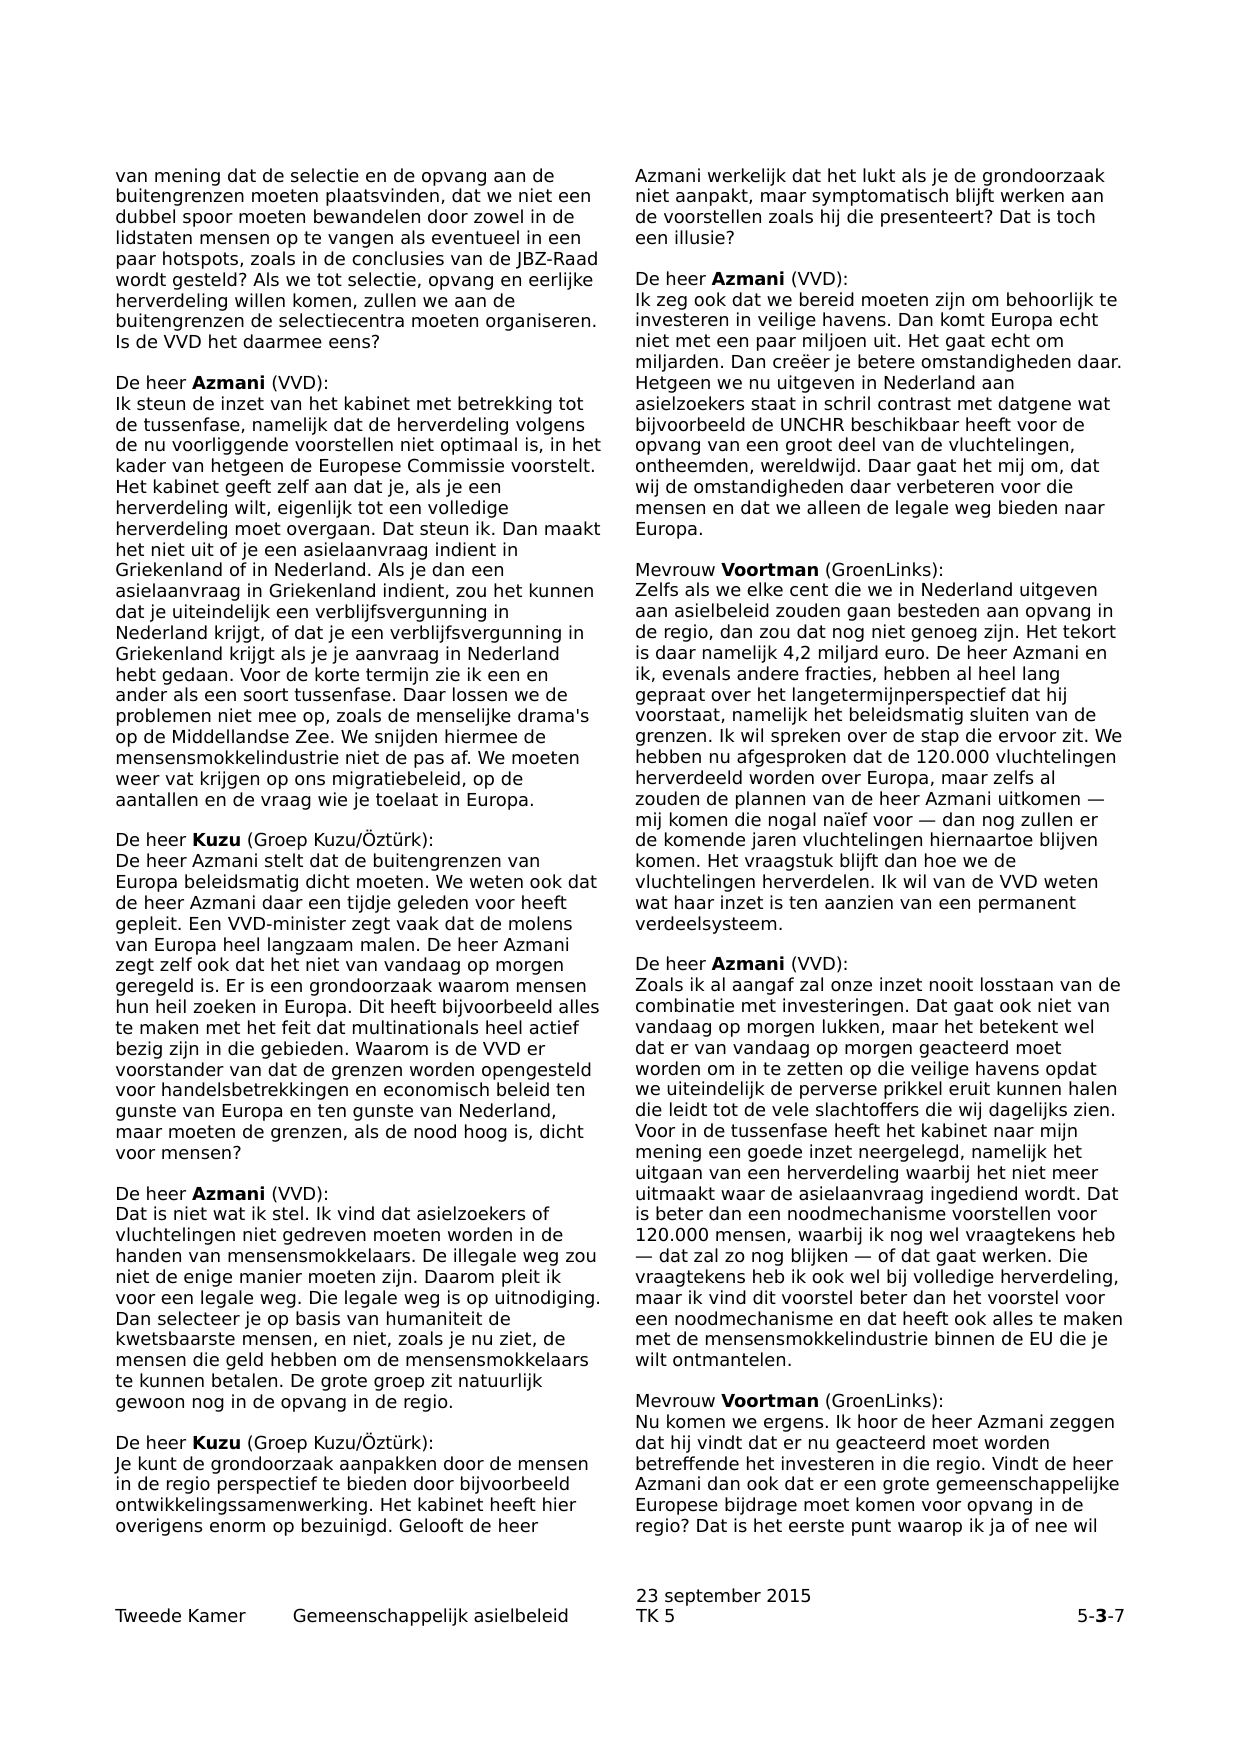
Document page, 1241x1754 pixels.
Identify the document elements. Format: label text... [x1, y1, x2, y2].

text van mening dat de selectie en de opvang aan de buitengrenzen moeten plaatsvinden, dat we niet een dubbel spoor moeten bewandelen door zowel in de lidstaten mensen op te vangen als eventueel in een paar hotspots, zoals in de conclusies van de JBZ-Raad wordt gesteld? Als we tot selectie, opvang en eerlijke herverdeling willen komen, zullen we aan de buitengrenzen de selectiecentra moeten organiseren. Is de VVD het daarmee eens? [115, 165, 605, 353]
text Mevrouw Voortman (GroenLinks): [635, 1391, 1125, 1412]
text Je kunt de grondoorzaak aanpakken door de mensen in de regio perspectief te bieden door bijvoorbeeld ontwikkelingssamenwerking. Het kabinet heeft hier overigens enorm op bezuinigd. Gelooft de heer [115, 1453, 605, 1537]
text Azmani werkelijk dat het lukt als je de grondoorzaak niet aanpakt, maar symptomatisch blijft werken aan de voorstellen zoals hij die presenteert? Dat is toch een illusie? [635, 165, 1125, 249]
text De heer Azmani (VVD): [635, 954, 1125, 975]
text De heer Kuzu (Groep Kuzu/Öztürk): [115, 830, 605, 851]
text Ik steun de inzet van het kabinet met betrekking tot de tussenfase, namelijk dat de herverdeling volgens de nu voorliggende voorstellen niet optimaal is, in het kader van hetgeen de Europese Commissie voorstelt. Het kabinet geeft zelf aan dat je, als je een herverdeling wilt, eigenlijk tot een volledige herverdeling moet overgaan. Dat steun ik. Dan maakt het niet uit of je een asielaanvraag indient in Griekenland of in Nederland. Als je dan een asielaanvraag in Griekenland indient, zou het kunnen dat je uiteindelijk een verblijfsvergunning in Nederland krijgt, of dat je een verblijfsvergunning in Griekenland krijgt als je je aanvraag in Nederland hebt gedaan. Voor de korte termijn zie ik een en ander als een soort tussenfase. Daar lossen we de problemen niet mee op, zoals de menselijke drama's op de Middellandse Zee. We snijden hiermee de mensensmokkelindustrie niet de pas af. We moeten weer vat krijgen op ons migratiebeleid, op de aantallen en de vraag wie je toelaat in Europa. [115, 393, 605, 810]
text De heer Azmani (VVD): [635, 269, 1125, 289]
text De heer Kuzu (Groep Kuzu/Öztürk): [115, 1432, 605, 1453]
text De heer Azmani (VVD): [115, 1183, 605, 1204]
text Mevrouw Voortman (GroenLinks): [635, 559, 1125, 580]
text De heer Azmani stelt dat de buitengrenzen van Europa beleidsmatig dicht moeten. We weten ook dat de heer Azmani daar een tijdje geleden voor heeft gepleit. Een VVD-minister zegt vaak dat de molens van Europa heel langzaam malen. De heer Azmani zegt zelf ook dat het niet van vandaag op morgen geregeld is. Er is een grondoorzaak waarom mensen hun heil zoeken in Europa. Dit heeft bijvoorbeeld alles te maken met het feit dat multinationals heel actief bezig zijn in die gebieden. Waarom is de VVD er voorstander van dat de grenzen worden opengesteld voor handelsbetrekkingen en economisch beleid ten gunste van Europa en ten gunste van Nederland, maar moeten de grenzen, als de nood hoog is, dicht voor mensen? [115, 851, 605, 1163]
text Zelfs als we elke cent die we in Nederland uitgeven aan asielbeleid zouden gaan besteden aan opvang in de regio, dan zou dat nog niet genoeg zijn. Het tekort is daar namelijk 4,2 miljard euro. De heer Azmani en ik, evenals andere fracties, hebben al heel lang gepraat over het langetermijnperspectief dat hij voorstaat, namelijk het beleidsmatig sluiten van de grenzen. Ik wil spreken over de stap die ervoor zit. We hebben nu afgesproken dat de 120.000 vluchtelingen herverdeeld worden over Europa, maar zelfs al zouden de plannen van de heer Azmani uitkomen — mij komen die nogal naïef voor — dan nog zullen er de komende jaren vluchtelingen hiernaartoe blijven komen. Het vraagstuk blijft dan hoe we de vluchtelingen herverdelen. Ik wil van de VVD weten wat haar inzet is ten aanzien van een permanent verdeelsysteem. [635, 580, 1125, 934]
text Nu komen we ergens. Ik hoor de heer Azmani zeggen dat hij vindt dat er nu geacteerd moet worden betreffende het investeren in die regio. Vindt de heer Azmani dan ook dat er een grote gemeenschappelijke Europese bijdrage moet komen voor opvang in de regio? Dat is het eerste punt waarop ik ja of nee wil [635, 1412, 1125, 1537]
text De heer Azmani (VVD): [115, 373, 605, 393]
text Zoals ik al aangaf zal onze inzet nooit losstaan van de combinatie met investeringen. Dat gaat ook niet van vandaag op morgen lukken, maar het betekent wel dat er van vandaag op morgen geacteerd moet worden om in te zetten op die veilige havens opdat we uiteindelijk de perverse prikkel eruit kunnen halen die leidt tot de vele slachtoffers die wij dagelijks zien. Voor in de tussenfase heeft het kabinet naar mijn mening een goede inzet neergelegd, namelijk het uitgaan van een herverdeling waarbij het niet meer uitmaakt waar de asielaanvraag ingediend wordt. Dat is beter dan een noodmechanisme voorstellen voor 120.000 mensen, waarbij ik nog wel vraagtekens heb — dat zal zo nog blijken — of dat gaat werken. Die vraagtekens heb ik ook wel bij volledige herverdeling, maar ik vind dit voorstel beter dan het voorstel voor een noodmechanisme en dat heeft ook alles te maken met de mensensmokkelindustrie binnen de EU die je wilt ontmantelen. [635, 975, 1125, 1371]
text Dat is niet wat ik stel. Ik vind dat asielzoekers of vluchtelingen niet gedreven moeten worden in de handen van mensensmokkelaars. De illegale weg zou niet de enige manier moeten zijn. Daarom pleit ik voor een legale weg. Die legale weg is op uitnodiging. Dan selecteer je op basis van humaniteit de kwetsbaarste mensen, en niet, zoals je nu ziet, de mensen die geld hebben om de mensensmokkelaars te kunnen betalen. De grote groep zit natuurlijk gewoon nog in de opvang in de regio. [115, 1204, 605, 1412]
text Ik zeg ook dat we bereid moeten zijn om behoorlijk te investeren in veilige havens. Dan komt Europa echt niet met een paar miljoen uit. Het gaat echt om miljarden. Dan creëer je betere omstandigheden daar. Hetgeen we nu uitgeven in Nederland aan asielzoekers staat in schril contrast met datgene wat bijvoorbeeld de UNCHR beschikbaar heeft voor de opvang van een groot deel van de vluchtelingen, ontheemden, wereldwijd. Daar gaat het mij om, dat wij de omstandigheden daar verbeteren voor die mensen en dat we alleen de legale weg bieden naar Europa. [635, 289, 1125, 539]
